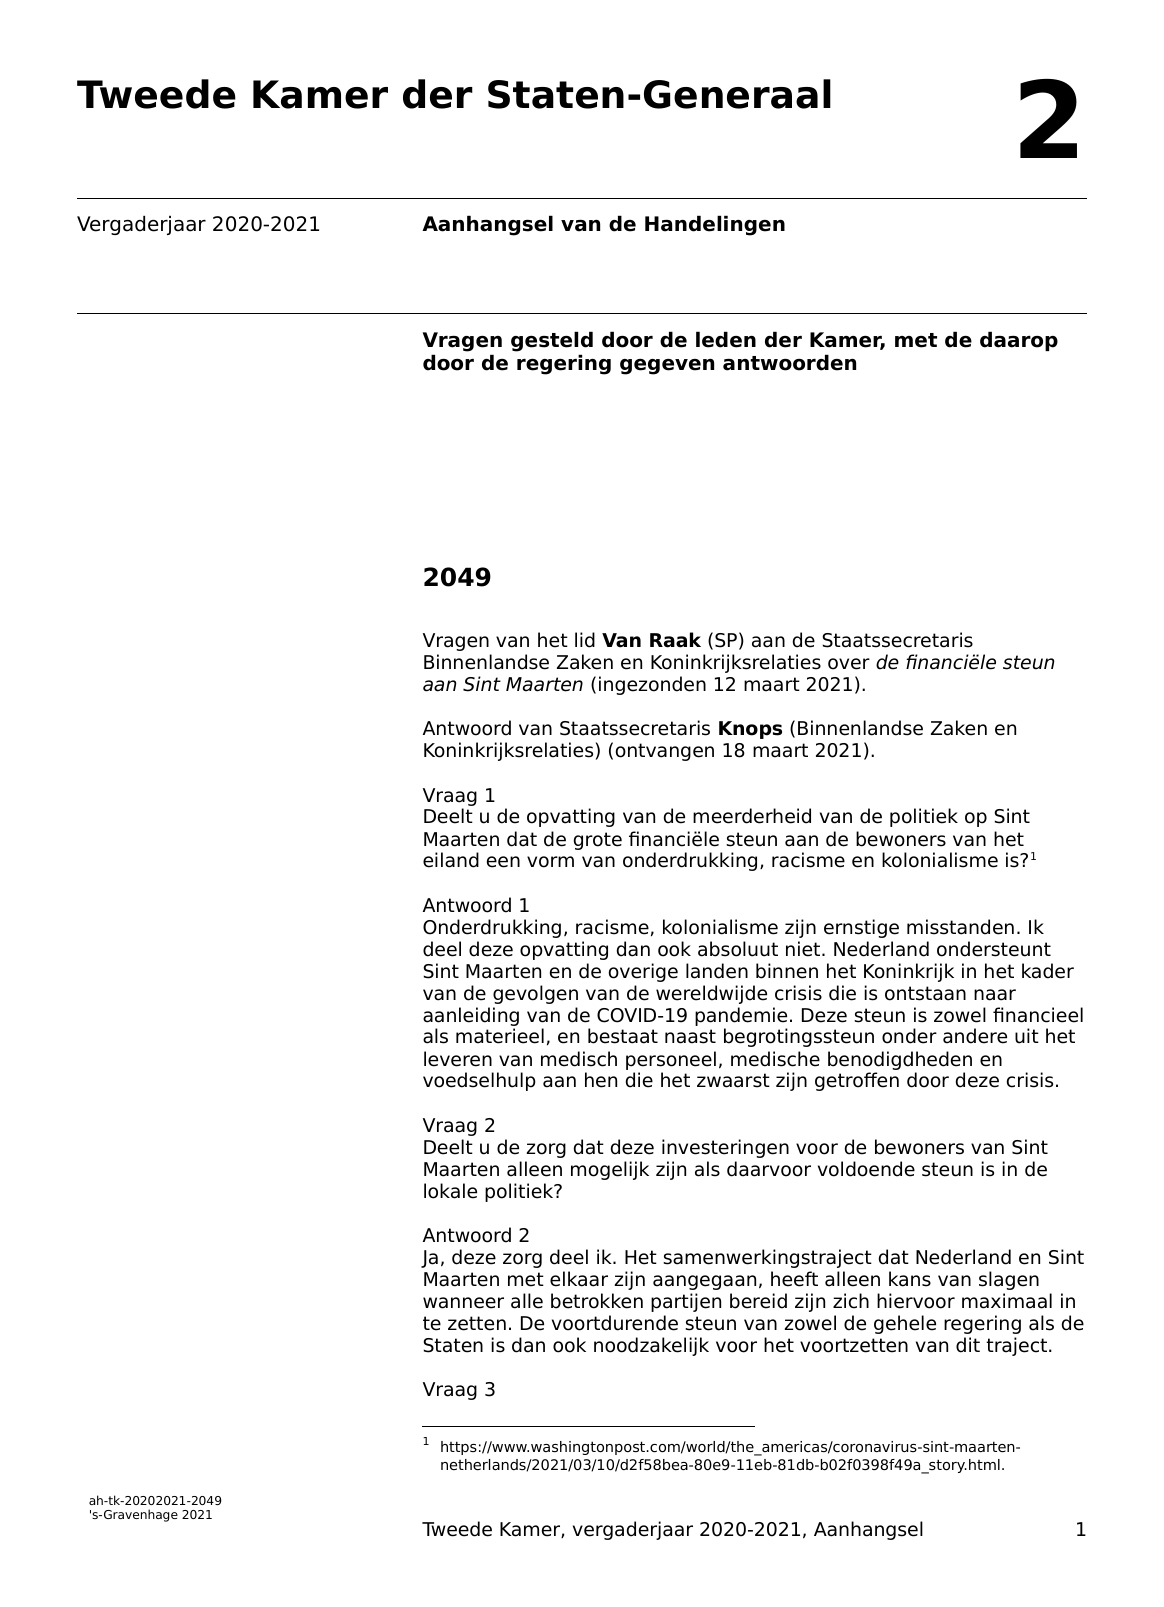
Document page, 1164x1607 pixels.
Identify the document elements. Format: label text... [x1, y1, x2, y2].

text Onderdrukking, racisme, kolonialisme zijn ernstige misstanden. Ik deel deze opvatting dan ook absoluut niet. Nederland ondersteunt Sint Maarten en de overige landen binnen het Koninkrijk in het kader van de gevolgen van de wereldwijde crisis die is ontstaan naar aanleiding van de COVID-19 pandemie. Deze steun is zowel financieel als materieel, en bestaat naast begrotingssteun onder andere uit het leveren van medisch personeel, medische benodigdheden en voedselhulp aan hen die het zwaarst zijn getroffen door deze crisis. [422, 917, 1087, 1092]
text https://www.washingtonpost.com/world/the_americas/coronavirus-sint-maarten-netherlands/2021/03/10/d2f58bea-80e9-11eb-81db-b02f0398f49a_story.html. [422, 1435, 1087, 1474]
table_cell Aanhangsel van de Handelingen [422, 199, 1087, 313]
table_cell Vergaderjaar 2020-2021 [77, 199, 422, 313]
table_cell Vragen gesteld door de leden der Kamer, met de daarop door de regering gegeven antwoorden [422, 314, 1087, 375]
text Deelt u de zorg dat deze investeringen voor de bewoners van Sint Maarten alleen mogelijk zijn als daarvoor voldoende steun is in de lokale politiek? [422, 1137, 1087, 1202]
text ah-tk-20202021-2049 [88, 1494, 323, 1508]
text Ja, deze zorg deel ik. Het samenwerkingstraject dat Nederland en Sint Maarten met elkaar zijn aangegaan, heeft alleen kans van slagen wanneer alle betrokken partijen bereid zijn zich hiervoor maximaal in te zetten. De voortdurende steun van zowel de gehele regering als de Staten is dan ook noodzakelijk voor het voortzetten van dit traject. [422, 1247, 1087, 1357]
table_header 2 [886, 59, 1087, 198]
text Deelt u de opvatting van de meerderheid van de politiek op Sint Maarten dat de grote financiële steun aan de bewoners van het eiland een vorm van onderdrukking, racisme en kolonialisme is? [422, 806, 1087, 872]
text Antwoord van Staatssecretaris Knops (Binnenlandse Zaken en Koninkrijksrelaties) (ontvangen 18 maart 2021). [422, 718, 1087, 762]
text Antwoord 1 [422, 894, 1087, 917]
table_header Tweede Kamer der Staten-Generaal [77, 59, 886, 198]
text Vragen van het lid Van Raak (SP) aan de Staatssecretaris Binnenlandse Zaken en Koninkrijksrelaties over de financiële steun aan Sint Maarten (ingezonden 12 maart 2021). [422, 630, 1087, 696]
text 's-Gravenhage 2021 [88, 1508, 323, 1522]
text Antwoord 2 [422, 1225, 1087, 1247]
table_cell [77, 314, 422, 375]
text Vraag 3 [422, 1379, 1087, 1401]
text Vraag 2 [422, 1114, 1087, 1137]
text 2049 [422, 563, 1087, 592]
text Vraag 1 [422, 784, 1087, 806]
